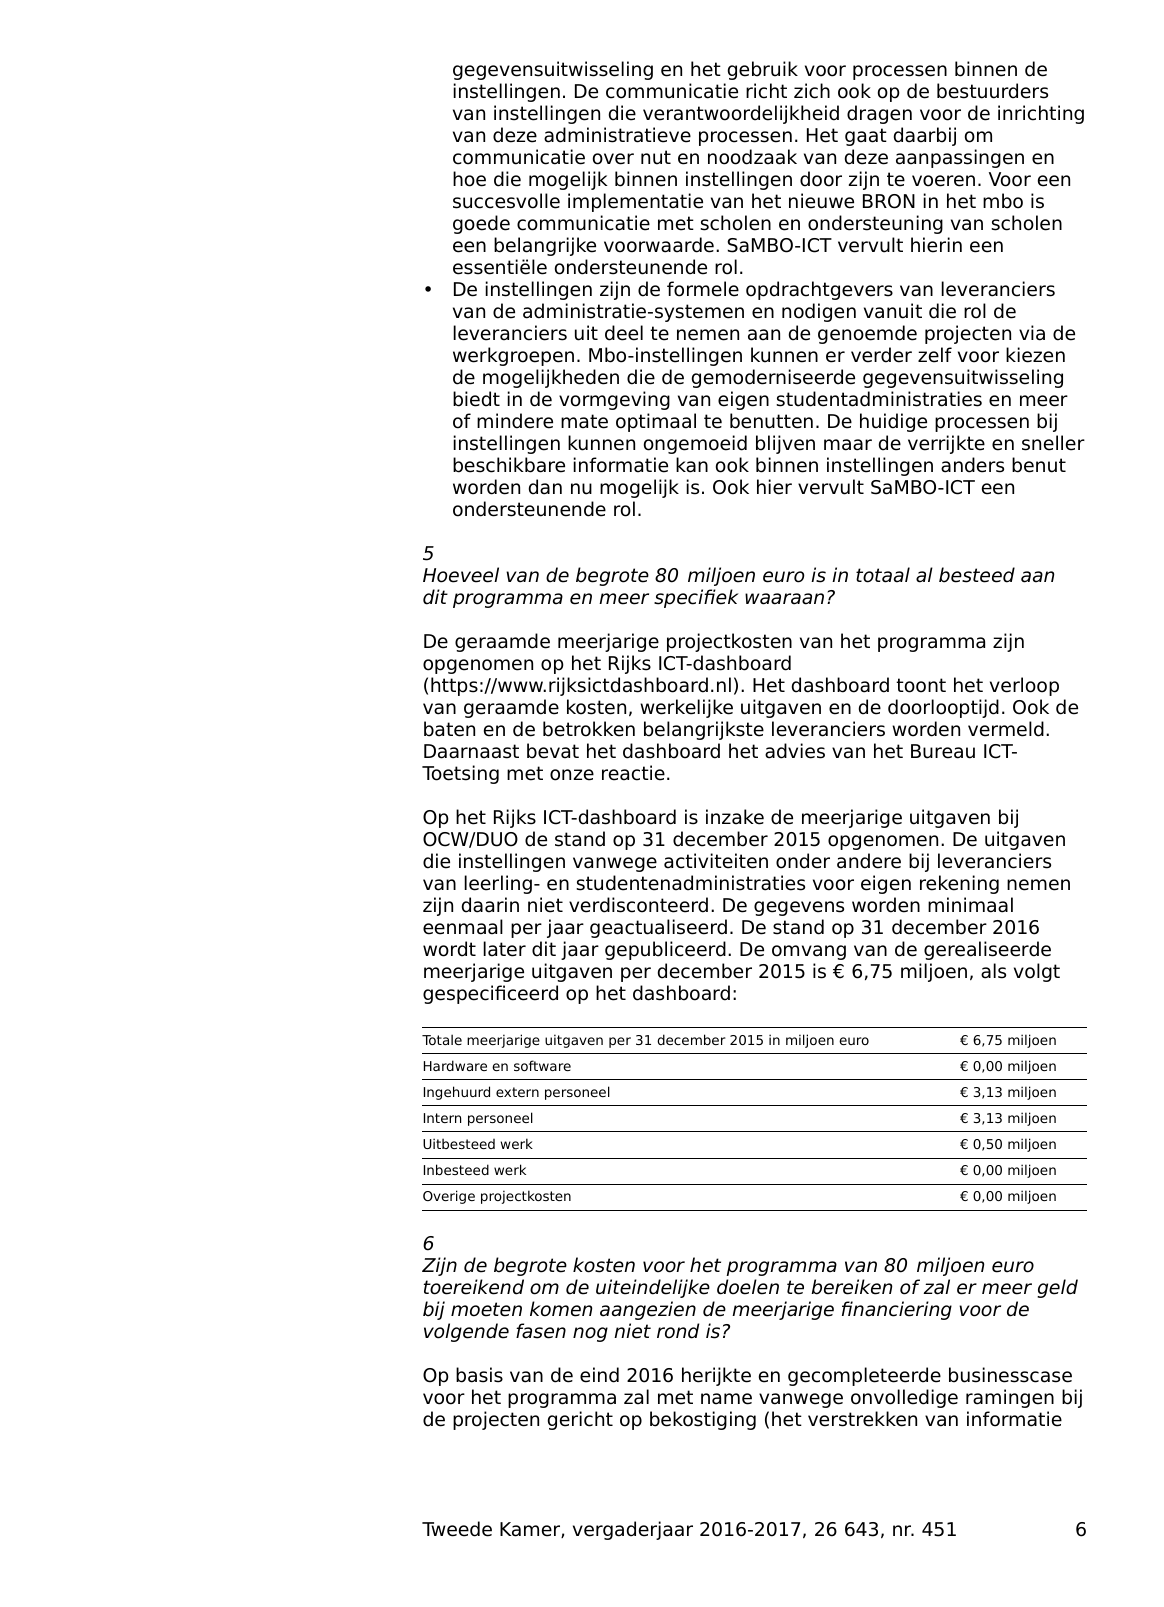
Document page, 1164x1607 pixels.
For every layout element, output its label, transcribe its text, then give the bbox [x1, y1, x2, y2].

table_cell Inbesteed werk [422, 1159, 954, 1183]
text 6 [422, 1233, 1087, 1255]
table_cell Hardware en software [422, 1054, 954, 1079]
table_header € 6,75 miljoen [954, 1028, 1087, 1053]
text Zijn de begrote kosten voor het programma van 80 miljoen euro toereikend om de uiteindelijke doelen te bereiken of zal er meer geld bij moeten komen aangezien de meerjarige financiering voor de volgende fasen nog niet rond is? [422, 1255, 1087, 1343]
text Hoeveel van de begrote 80 miljoen euro is in totaal al besteed aan dit programma en meer specifiek waaraan? [422, 565, 1087, 609]
text 5 [422, 543, 1087, 565]
text gegevensuitwisseling en het gebruik voor processen binnen de instellingen. De communicatie richt zich ook op de bestuurders van instellingen die verantwoordelijkheid dragen voor de inrichting van deze administratieve processen. Het gaat daarbij om communicatie over nut en noodzaak van deze aanpassingen en hoe die mogelijk binnen instellingen door zijn te voeren. Voor een succesvolle implementatie van het nieuwe BRON in het mbo is goede communicatie met scholen en ondersteuning van scholen een belangrijke voorwaarde. SaMBO-ICT vervult hierin een essentiële ondersteunende rol. [422, 59, 1087, 279]
table_cell Overige projectkosten [422, 1185, 954, 1210]
table_cell € 0,00 miljoen [954, 1185, 1087, 1210]
text • De instellingen zijn de formele opdrachtgevers van leveranciers van de administratie-systemen en nodigen vanuit die rol de leveranciers uit deel te nemen aan de genoemde projecten via de werkgroepen. Mbo-instellingen kunnen er verder zelf voor kiezen de mogelijkheden die de gemoderniseerde gegevensuitwisseling biedt in de vormgeving van eigen studentadministraties en meer of mindere mate optimaal te benutten. De huidige processen bij instellingen kunnen ongemoeid blijven maar de verrijkte en sneller beschikbare informatie kan ook binnen instellingen anders benut worden dan nu mogelijk is. Ook hier vervult SaMBO-ICT een ondersteunende rol. [422, 279, 1087, 521]
table_header Totale meerjarige uitgaven per 31 december 2015 in miljoen euro [422, 1028, 954, 1053]
table_cell Uitbesteed werk [422, 1132, 954, 1157]
table_cell Intern personeel [422, 1106, 954, 1131]
table_cell € 0,00 miljoen [954, 1054, 1087, 1079]
table_cell € 3,13 miljoen [954, 1080, 1087, 1105]
table_cell € 0,50 miljoen [954, 1132, 1087, 1157]
text Op basis van de eind 2016 herijkte en gecompleteerde businesscase voor het programma zal met name vanwege onvolledige ramingen bij de projecten gericht op bekostiging (het verstrekken van informatie [422, 1365, 1087, 1431]
text Op het Rijks ICT-dashboard is inzake de meerjarige uitgaven bij OCW/DUO de stand op 31 december 2015 opgenomen. De uitgaven die instellingen vanwege activiteiten onder andere bij leveranciers van leerling- en studentenadministraties voor eigen rekening nemen zijn daarin niet verdisconteerd. De gegevens worden minimaal eenmaal per jaar geactualiseerd. De stand op 31 december 2016 wordt later dit jaar gepubliceerd. De omvang van de gerealiseerde meerjarige uitgaven per december 2015 is € 6,75 miljoen, als volgt gespecificeerd op het dashboard: [422, 807, 1087, 1005]
table_cell € 3,13 miljoen [954, 1106, 1087, 1131]
table_cell € 0,00 miljoen [954, 1159, 1087, 1183]
table_cell Ingehuurd extern personeel [422, 1080, 954, 1105]
text De geraamde meerjarige projectkosten van het programma zijn opgenomen op het Rijks ICT-dashboard (https://www.rijksictdashboard.nl). Het dashboard toont het verloop van geraamde kosten, werkelijke uitgaven en de doorlooptijd. Ook de baten en de betrokken belangrijkste leveranciers worden vermeld. Daarnaast bevat het dashboard het advies van het Bureau ICT-Toetsing met onze reactie. [422, 631, 1087, 785]
